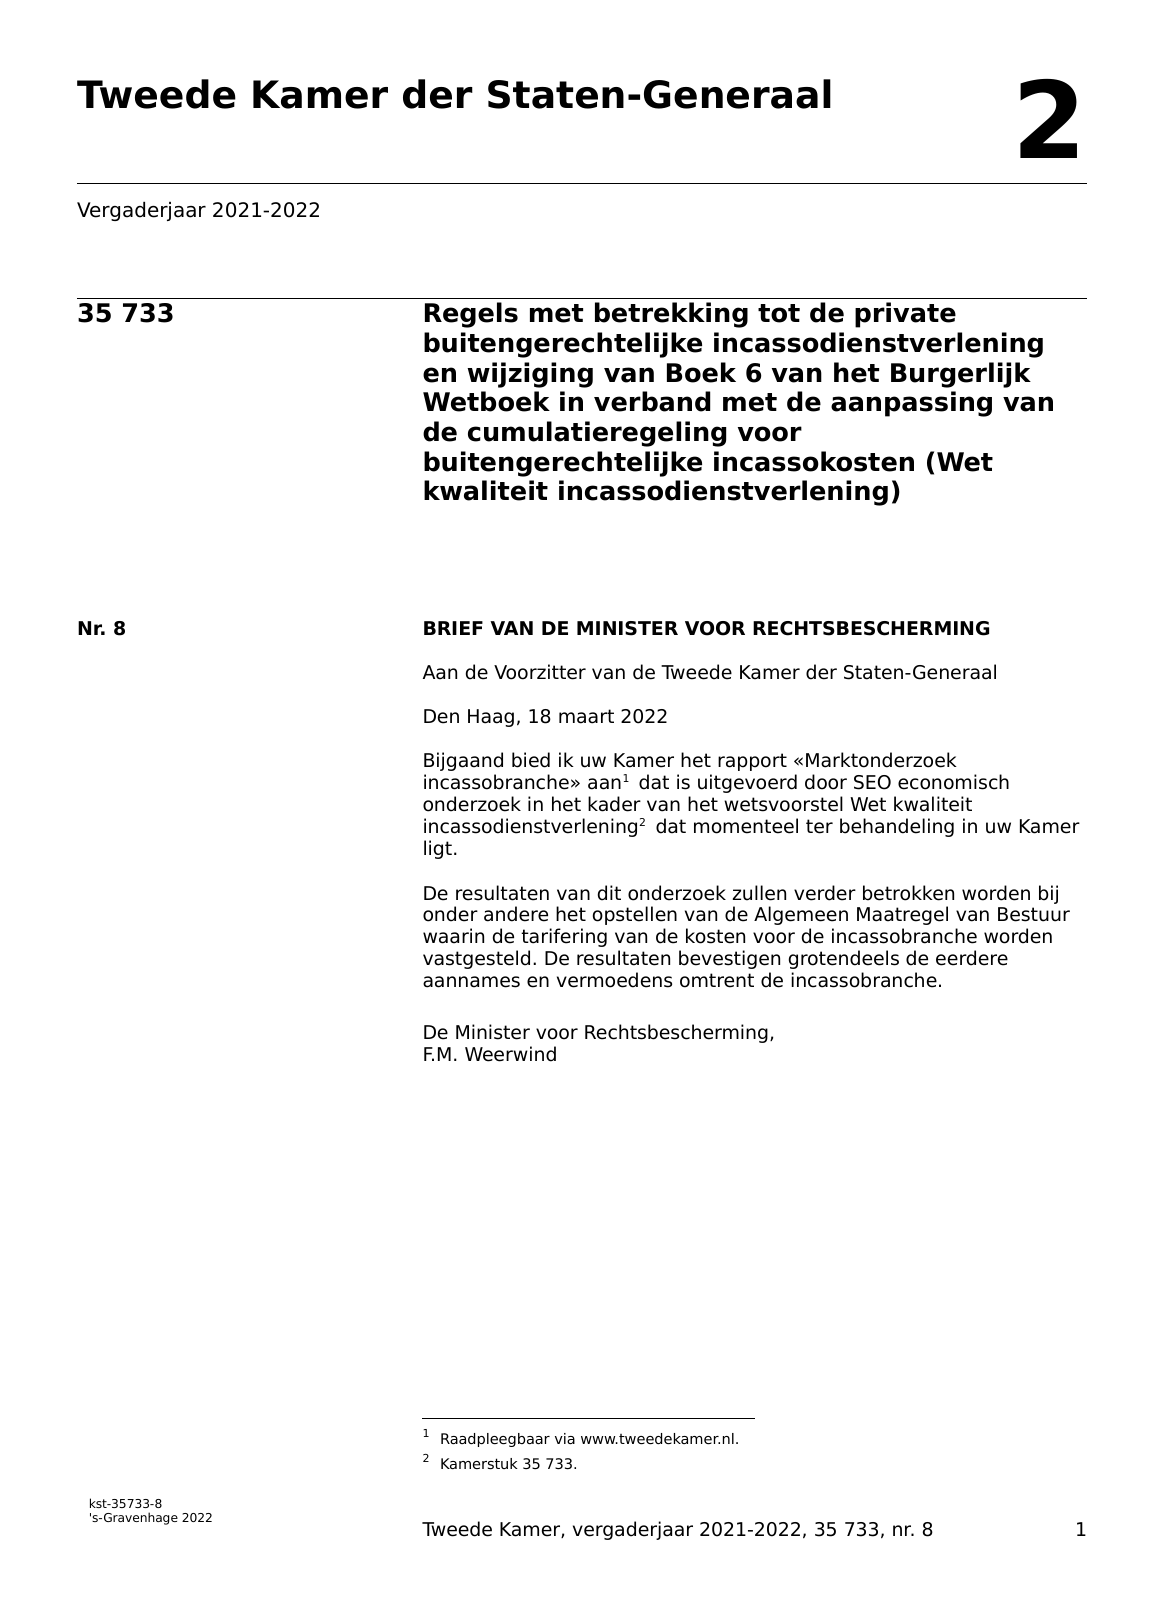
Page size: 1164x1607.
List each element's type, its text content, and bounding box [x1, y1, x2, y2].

text kst-35733-8 [88, 1497, 323, 1511]
text Aan de Voorzitter van de Tweede Kamer der Staten-Generaal [422, 662, 1087, 684]
text Bijgaand bied ik uw Kamer het rapport «Marktonderzoek incassobranche» aan dat is uitgevoerd door SEO economisch onderzoek in het kader van het wetsvoorstel Wet kwaliteit incassodienstverlening dat momenteel ter behandeling in uw Kamer ligt. [422, 750, 1087, 860]
subtitle Nr. 8 BRIEF VAN DE MINISTER VOOR RECHTSBESCHERMING [77, 618, 1087, 640]
subtitle 35 733 Regels met betrekking tot de private buitengerechtelijke incassodienstverlening en wijziging van Boek 6 van het Burgerlijk Wetboek in verband met de aanpassing van de cumulatieregeling voor buitengerechtelijke incassokosten (Wet kwaliteit incassodienstverlening) [77, 299, 1087, 507]
table_header 2 [886, 59, 1087, 183]
text 's-Gravenhage 2022 [88, 1511, 323, 1525]
text De resultaten van dit onderzoek zullen verder betrokken worden bij onder andere het opstellen van de Algemeen Maatregel van Bestuur waarin de tarifering van de kosten voor de incassobranche worden vastgesteld. De resultaten bevestigen grotendeels de eerdere aannames en vermoedens omtrent de incassobranche. [422, 882, 1087, 992]
text De Minister voor Rechtsbescherming, F.M. Weerwind [422, 1022, 1087, 1066]
text Den Haag, 18 maart 2022 [422, 706, 1087, 728]
table_cell Vergaderjaar 2021-2022 [77, 184, 1087, 298]
text Raadpleegbaar via www.tweedekamer.nl. [422, 1427, 1087, 1449]
table_header Tweede Kamer der Staten-Generaal [77, 59, 886, 183]
text Kamerstuk 35 733. [422, 1452, 1087, 1474]
